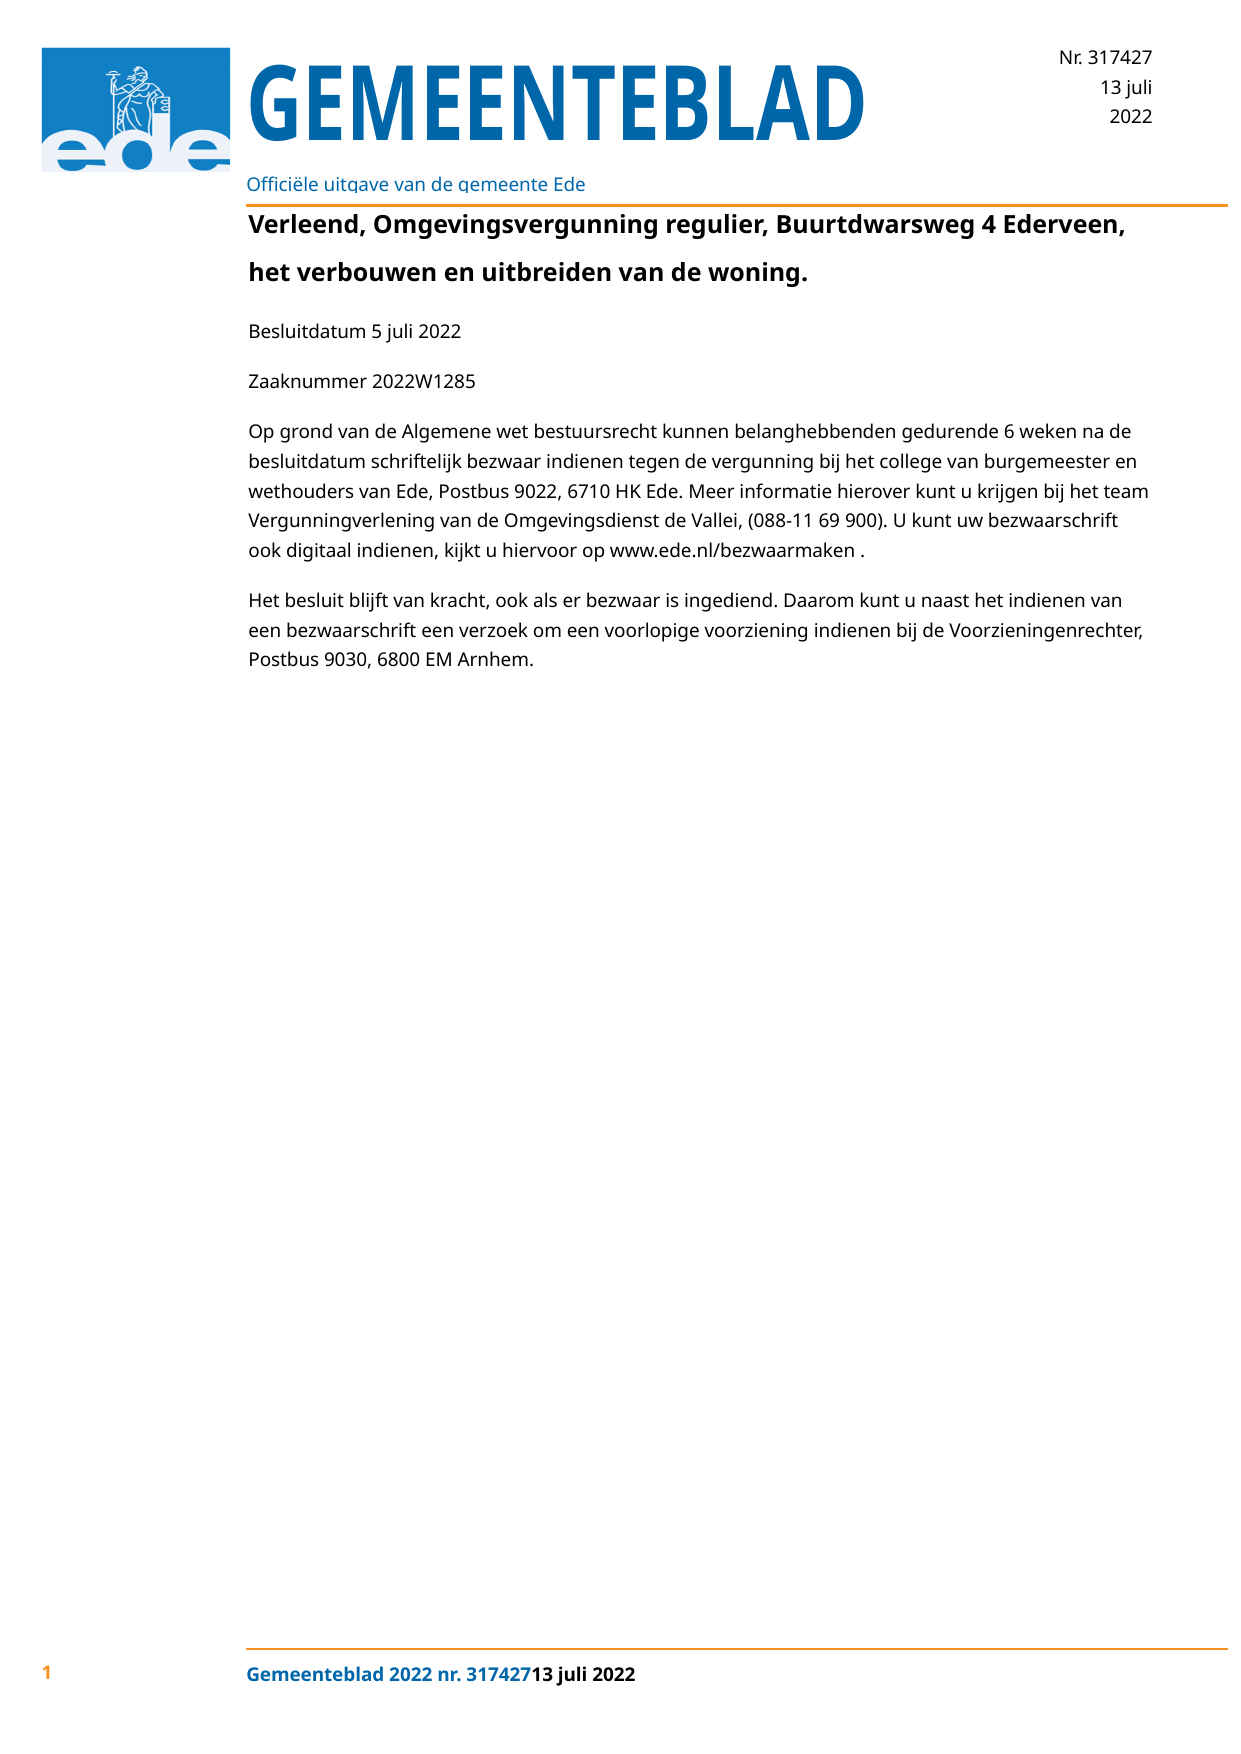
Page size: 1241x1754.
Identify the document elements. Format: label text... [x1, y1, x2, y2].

text Verleend, Omgevingsvergunning regulier, Buurtdwarsweg 4 Ederveen, het verbouwen en uitbreiden van de woning. [248, 207, 1152, 288]
text Het besluit blijft van kracht, ook als er bezwaar is ingediend. Daarom kunt u naast het indienen van een bezwaarschrift een verzoek om een voorlopige voorziening indienen bij de Voorzieningenrechter, Postbus 9030, 6800 EM Arnhem. [248, 587, 1152, 672]
text Op grond van de Algemene wet bestuursrecht kunnen belanghebbenden gedurende 6 weken na de besluitdatum schriftelijk bezwaar indienen tegen de vergunning bij het college van burgemeester en wethouders van Ede, Postbus 9022, 6710 HK Ede. Meer informatie hierover kunt u krijgen bij het team Vergunningverlening van de Omgevingsdienst de Vallei, (088-11 69 900). U kunt uw bezwaarschrift ook digitaal indienen, kijkt u hiervoor op www.ede.nl/bezwaarmaken . [248, 419, 1152, 563]
picture [41, 47, 231, 172]
text Besluitdatum 5 juli 2022 [248, 318, 1152, 344]
text Zaaknummer 2022W1285 [248, 368, 1152, 394]
